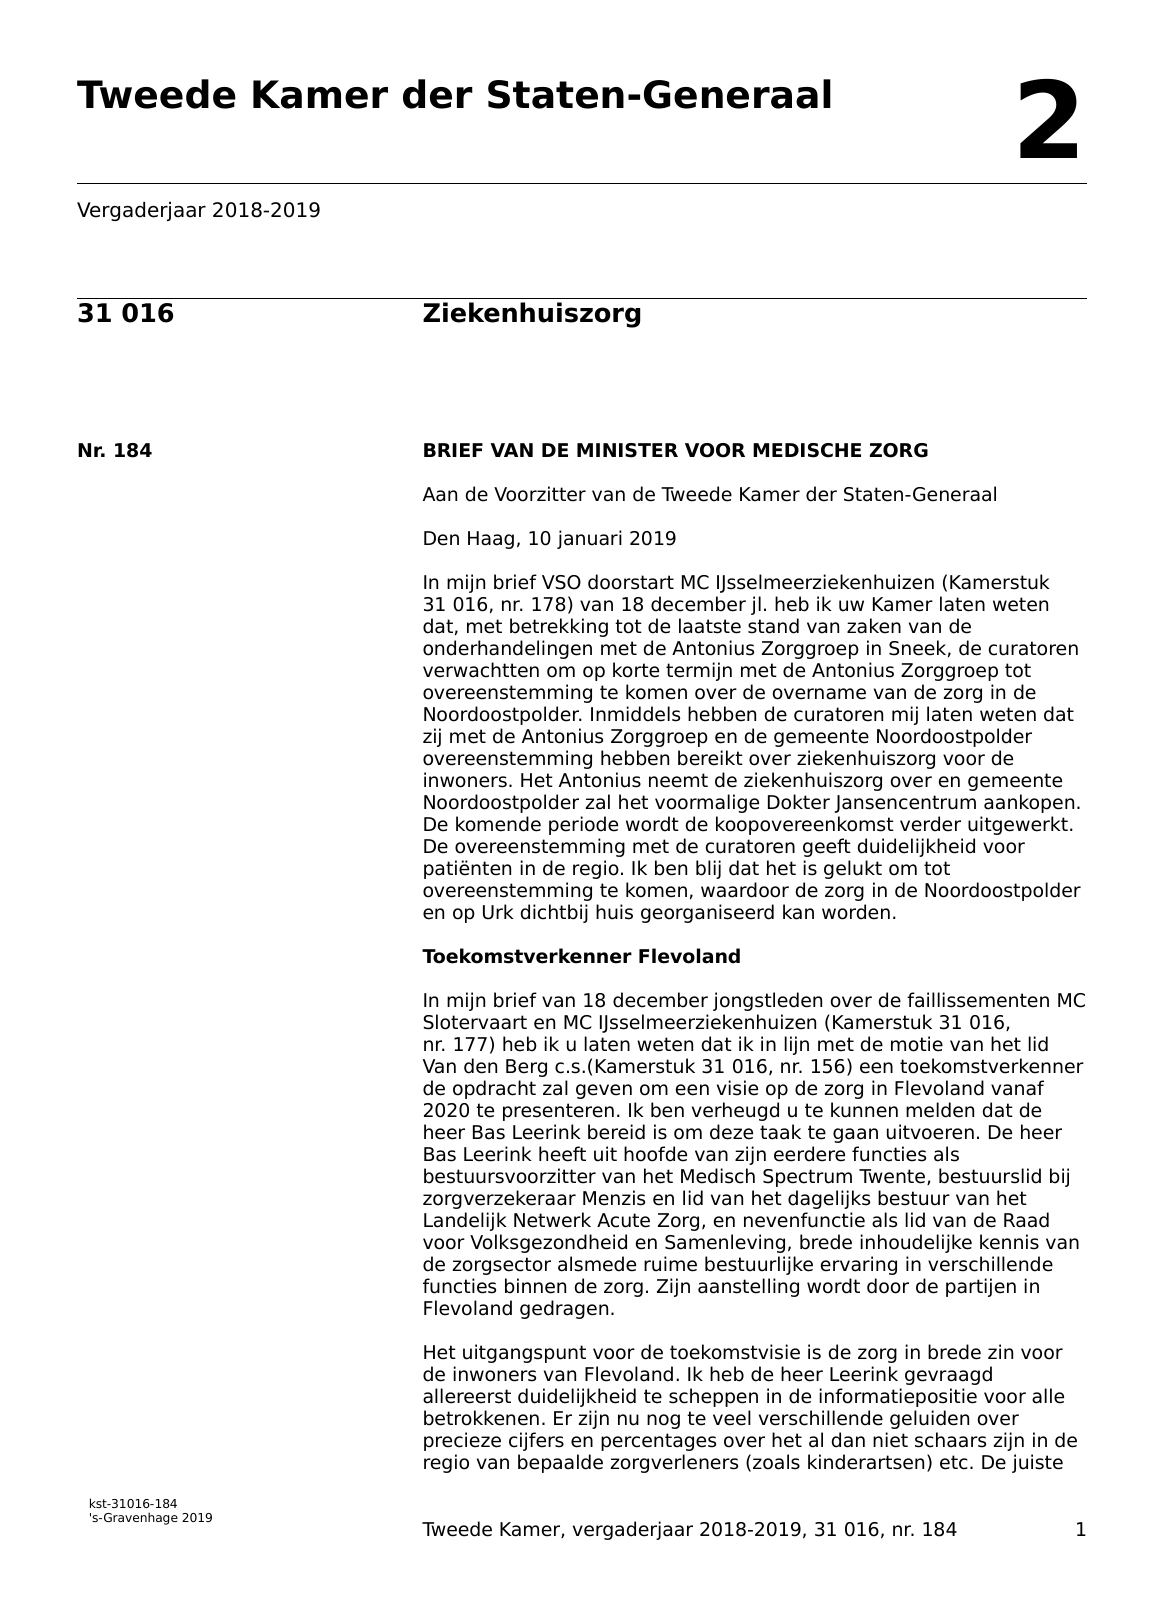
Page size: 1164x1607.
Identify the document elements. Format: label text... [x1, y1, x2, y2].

text In mijn brief van 18 december jongstleden over de faillissementen MC Slotervaart en MC IJsselmeerziekenhuizen (Kamerstuk 31 016, nr. 177) heb ik u laten weten dat ik in lijn met de motie van het lid Van den Berg c.s.(Kamerstuk 31 016, nr. 156) een toekomstverkenner de opdracht zal geven om een visie op de zorg in Flevoland vanaf 2020 te presenteren. Ik ben verheugd u te kunnen melden dat de heer Bas Leerink bereid is om deze taak te gaan uitvoeren. De heer Bas Leerink heeft uit hoofde van zijn eerdere functies als bestuursvoorzitter van het Medisch Spectrum Twente, bestuurslid bij zorgverzekeraar Menzis en lid van het dagelijks bestuur van het Landelijk Netwerk Acute Zorg, en nevenfunctie als lid van de Raad voor Volksgezondheid en Samenleving, brede inhoudelijke kennis van de zorgsector alsmede ruime bestuurlijke ervaring in verschillende functies binnen de zorg. Zijn aanstelling wordt door de partijen in Flevoland gedragen. [422, 990, 1087, 1320]
text In mijn brief VSO doorstart MC IJsselmeerziekenhuizen (Kamerstuk 31 016, nr. 178) van 18 december jl. heb ik uw Kamer laten weten dat, met betrekking tot de laatste stand van zaken van de onderhandelingen met de Antonius Zorggroep in Sneek, de curatoren verwachtten om op korte termijn met de Antonius Zorggroep tot overeenstemming te komen over de overname van de zorg in de Noordoostpolder. Inmiddels hebben de curatoren mij laten weten dat zij met de Antonius Zorggroep en de gemeente Noordoostpolder overeenstemming hebben bereikt over ziekenhuiszorg voor de inwoners. Het Antonius neemt de ziekenhuiszorg over en gemeente Noordoostpolder zal het voormalige Dokter Jansencentrum aankopen. De komende periode wordt de koopovereenkomst verder uitgewerkt. De overeenstemming met de curatoren geeft duidelijkheid voor patiënten in de regio. Ik ben blij dat het is gelukt om tot overeenstemming te komen, waardoor de zorg in de Noordoostpolder en op Urk dichtbij huis georganiseerd kan worden. [422, 572, 1087, 924]
text kst-31016-184 [88, 1497, 323, 1511]
table_header Tweede Kamer der Staten-Generaal [77, 59, 886, 183]
text Het uitgangspunt voor de toekomstvisie is de zorg in brede zin voor de inwoners van Flevoland. Ik heb de heer Leerink gevraagd allereerst duidelijkheid te scheppen in de informatiepositie voor alle betrokkenen. Er zijn nu nog te veel verschillende geluiden over precieze cijfers en percentages over het al dan niet schaars zijn in de regio van bepaalde zorgverleners (zoals kinderartsen) etc. De juiste [422, 1342, 1087, 1474]
table_cell Vergaderjaar 2018-2019 [77, 184, 1087, 298]
subtitle 31 016 Ziekenhuiszorg [77, 299, 1087, 329]
table_header 2 [886, 59, 1087, 183]
subtitle Toekomstverkenner Flevoland [422, 946, 1087, 968]
subtitle Nr. 184 BRIEF VAN DE MINISTER VOOR MEDISCHE ZORG [77, 440, 1087, 462]
text Den Haag, 10 januari 2019 [422, 528, 1087, 550]
text 's-Gravenhage 2019 [88, 1511, 323, 1525]
text Aan de Voorzitter van de Tweede Kamer der Staten-Generaal [422, 484, 1087, 506]
